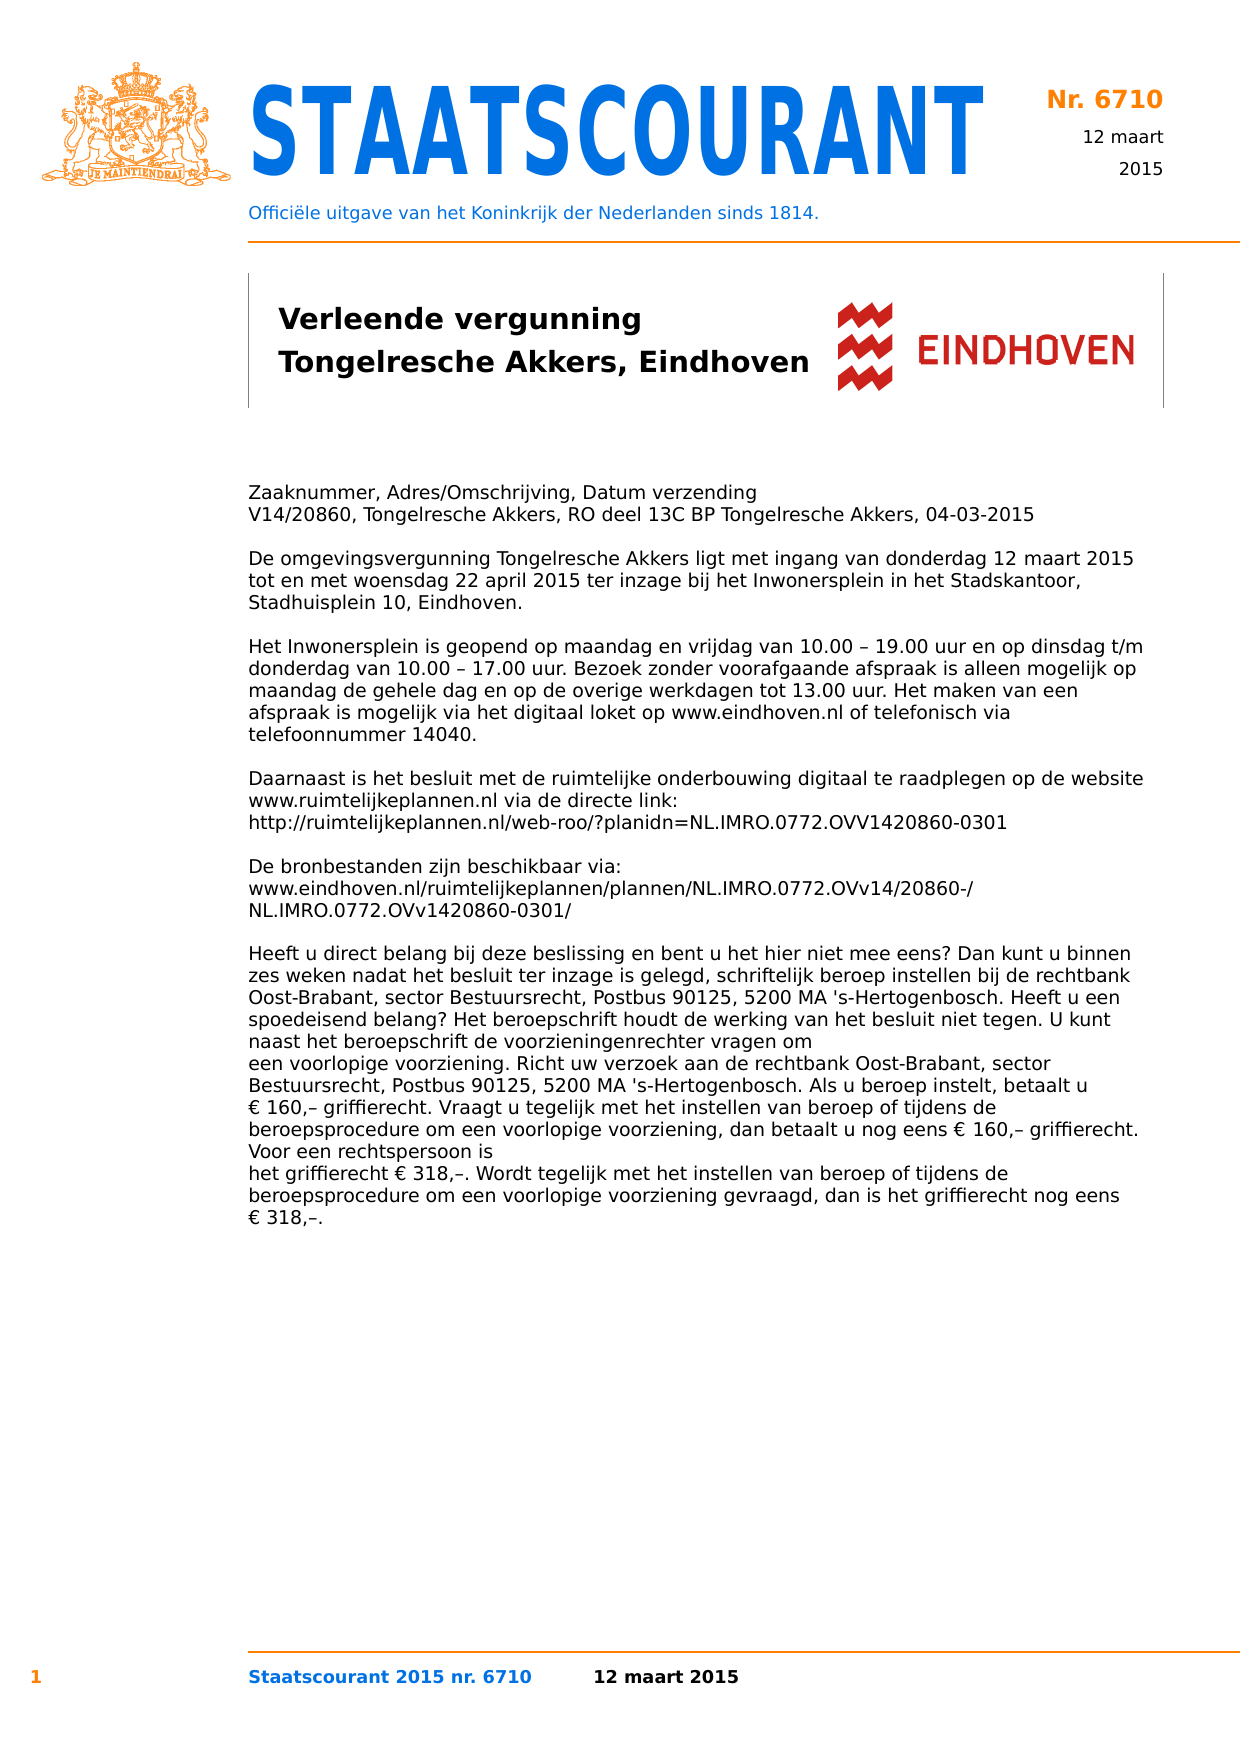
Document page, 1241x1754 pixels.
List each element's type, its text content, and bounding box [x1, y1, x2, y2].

table_header [25, 62, 248, 241]
picture [838, 302, 1134, 391]
text Zaaknummer, Adres/Omschrijving, Datum verzending [248, 482, 1163, 504]
text Heeft u direct belang bij deze beslissing en bent u het hier niet mee eens? Dan kunt u binnen zes weken nadat het besluit ter inzage is gelegd, schriftelijk beroep instellen bij de rechtbank Oost-Brabant, sector Bestuursrecht, Postbus 90125, 5200 MA 's-Hertogenbosch. Heeft u een spoedeisend belang? Het beroepschrift houdt de werking van het besluit niet tegen. U kunt naast het beroepschrift de voorzieningenrechter vragen om [248, 943, 1163, 1053]
text De bronbestanden zijn beschikbaar via: www.eindhoven.nl/ruimtelijkeplannen/plannen/NL.IMRO.0772.OVv14/20860-/NL.IMRO.0772.OVv1420860-0301/ [248, 856, 1163, 921]
text http://ruimtelijkeplannen.nl/web-roo/?planidn=NL.IMRO.0772.OVV1420860-0301 [248, 812, 1163, 834]
table_cell 2015 [998, 153, 1240, 203]
table_header STAATSCOURANT [248, 62, 998, 203]
text De omgevingsvergunning Tongelresche Akkers ligt met ingang van donderdag 12 maart 2015 tot en met woensdag 22 april 2015 ter inzage bij het Inwonersplein in het Stadskantoor, Stadhuisplein 10, Eindhoven. [248, 548, 1163, 614]
text Daarnaast is het besluit met de ruimtelijke onderbouwing digitaal te raadplegen op de website www.ruimtelijkeplannen.nl via de directe link: [248, 768, 1163, 812]
table_cell 12 maart [998, 121, 1240, 153]
text Het Inwonersplein is geopend op maandag en vrijdag van 10.00 – 19.00 uur en op dinsdag t/m donderdag van 10.00 – 17.00 uur. Bezoek zonder voorafgaande afspraak is alleen mogelijk op maandag de gehele dag en op de overige werkdagen tot 13.00 uur. Het maken van een afspraak is mogelijk via het digitaal loket op www.eindhoven.nl of telefonisch via telefoonnummer 14040. [248, 636, 1163, 746]
table_cell Officiële uitgave van het Koninkrijk der Nederlanden sinds 1814. [248, 203, 1240, 241]
subtitle Verleende vergunning Tongelresche Akkers, Eindhoven [249, 273, 1163, 408]
text V14/20860, Tongelresche Akkers, RO deel 13C BP Tongelresche Akkers, 04-03-2015 [248, 504, 1163, 526]
picture [41, 62, 231, 186]
text het griffierecht € 318,–. Wordt tegelijk met het instellen van beroep of tijdens de beroepsprocedure om een voorlopige voorziening gevraagd, dan is het griffierecht nog eens € 318,–. [248, 1163, 1163, 1229]
table_header Nr. 6710 [998, 62, 1240, 121]
text een voorlopige voorziening. Richt uw verzoek aan de rechtbank Oost-Brabant, sector Bestuursrecht, Postbus 90125, 5200 MA 's-Hertogenbosch. Als u beroep instelt, betaalt u € 160,– griffierecht. Vraagt u tegelijk met het instellen van beroep of tijdens de beroepsprocedure om een voorlopige voorziening, dan betaalt u nog eens € 160,– griffierecht. Voor een rechtspersoon is [248, 1053, 1163, 1163]
